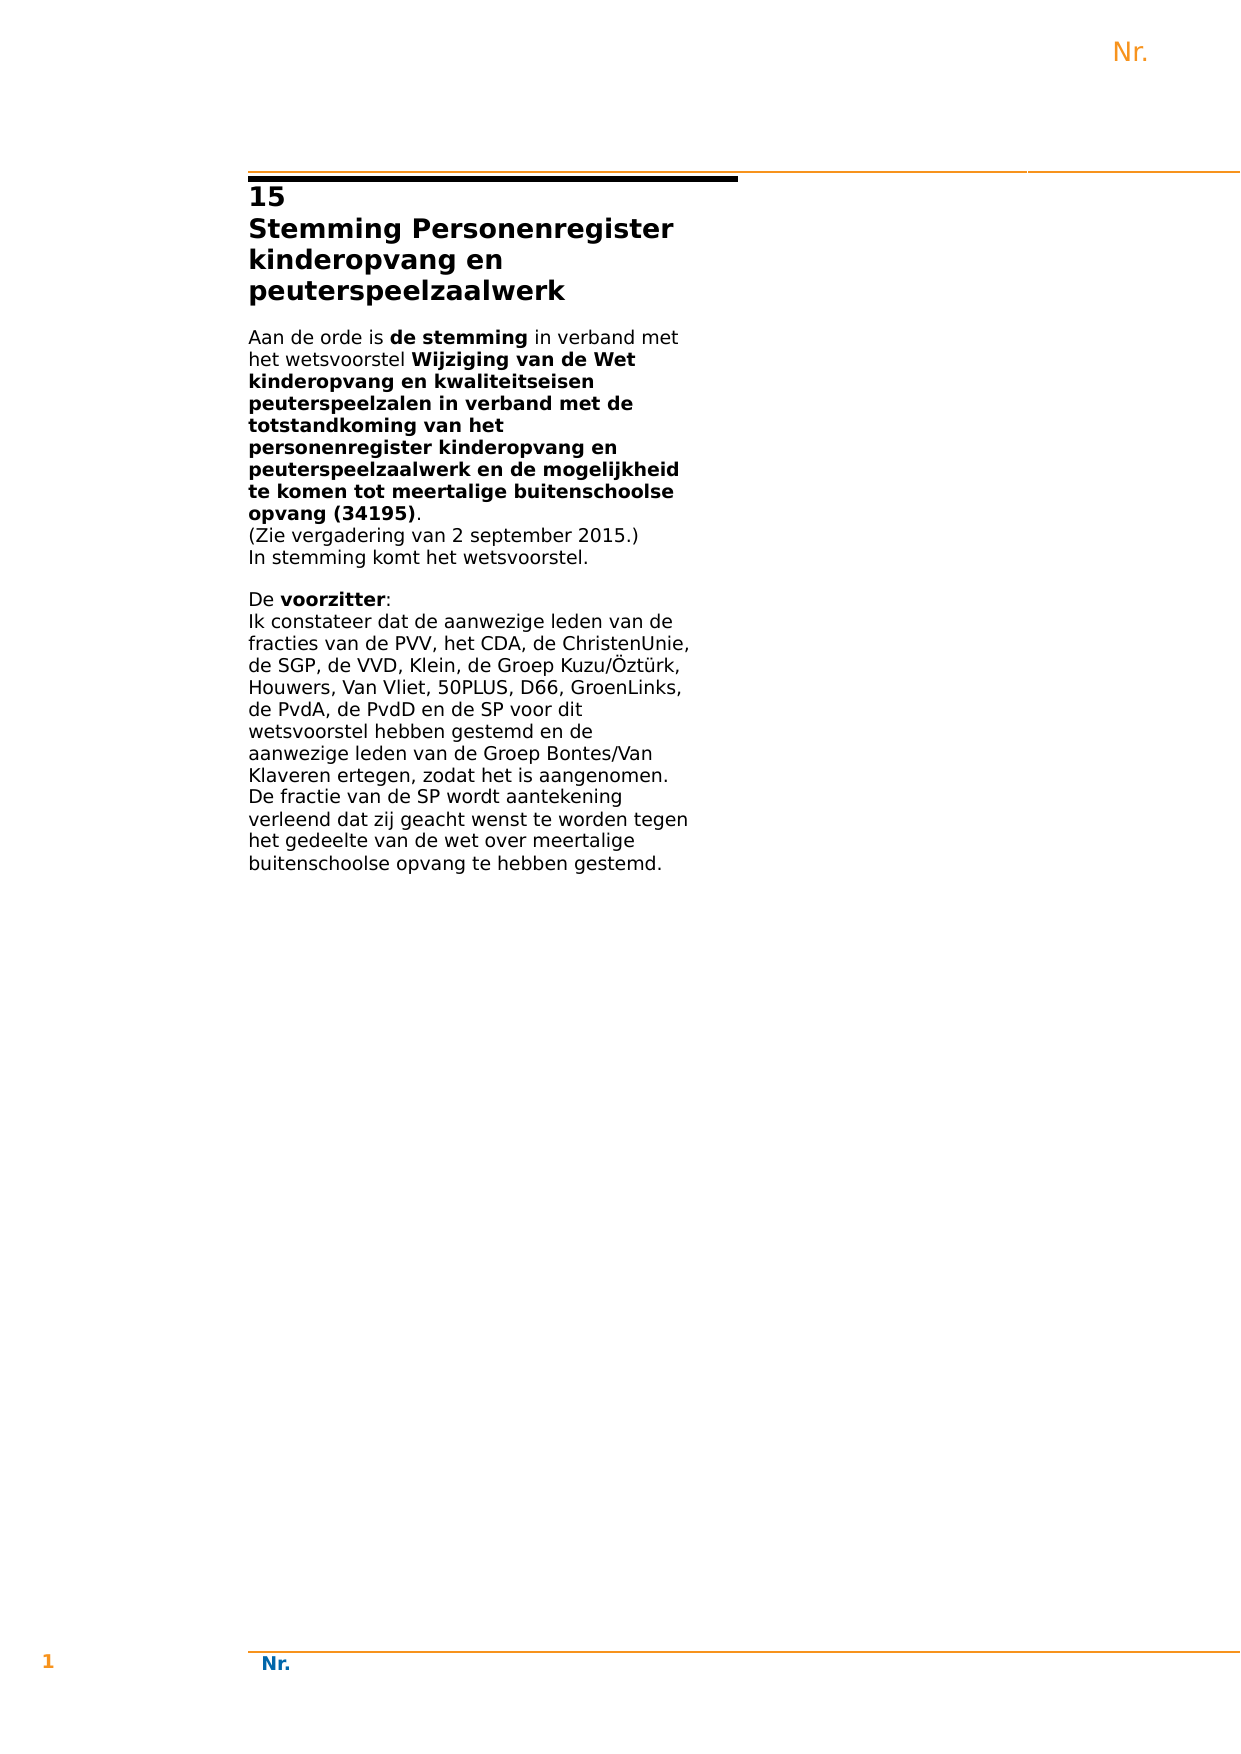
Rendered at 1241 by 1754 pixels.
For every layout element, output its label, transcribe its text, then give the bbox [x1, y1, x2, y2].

text De voorzitter: [248, 589, 691, 611]
text (Zie vergadering van 2 september 2015.) [248, 525, 691, 547]
text In stemming komt het wetsvoorstel. [248, 547, 691, 569]
text De fractie van de SP wordt aantekening verleend dat zij geacht wenst te worden tegen het gedeelte van de wet over meertalige buitenschoolse opvang te hebben gestemd. [248, 786, 691, 874]
text Aan de orde is de stemming in verband met het wetsvoorstel Wijziging van de Wet kinderopvang en kwaliteitseisen peuterspeelzalen in verband met de totstandkoming van het personenregister kinderopvang en peuterspeelzaalwerk en de mogelijkheid te komen tot meertalige buitenschoolse opvang (34195). [248, 327, 691, 525]
text Ik constateer dat de aanwezige leden van de fracties van de PVV, het CDA, de ChristenUnie, de SGP, de VVD, Klein, de Groep Kuzu/Öztürk, Houwers, Van Vliet, 50PLUS, D66, GroenLinks, de PvdA, de PvdD en de SP voor dit wetsvoorstel hebben gestemd en de aanwezige leden van de Groep Bontes/Van Klaveren ertegen, zodat het is aangenomen. [248, 611, 691, 786]
title 15 Stemming Personenregister kinderopvang en peuterspeelzaalwerk [248, 182, 691, 307]
